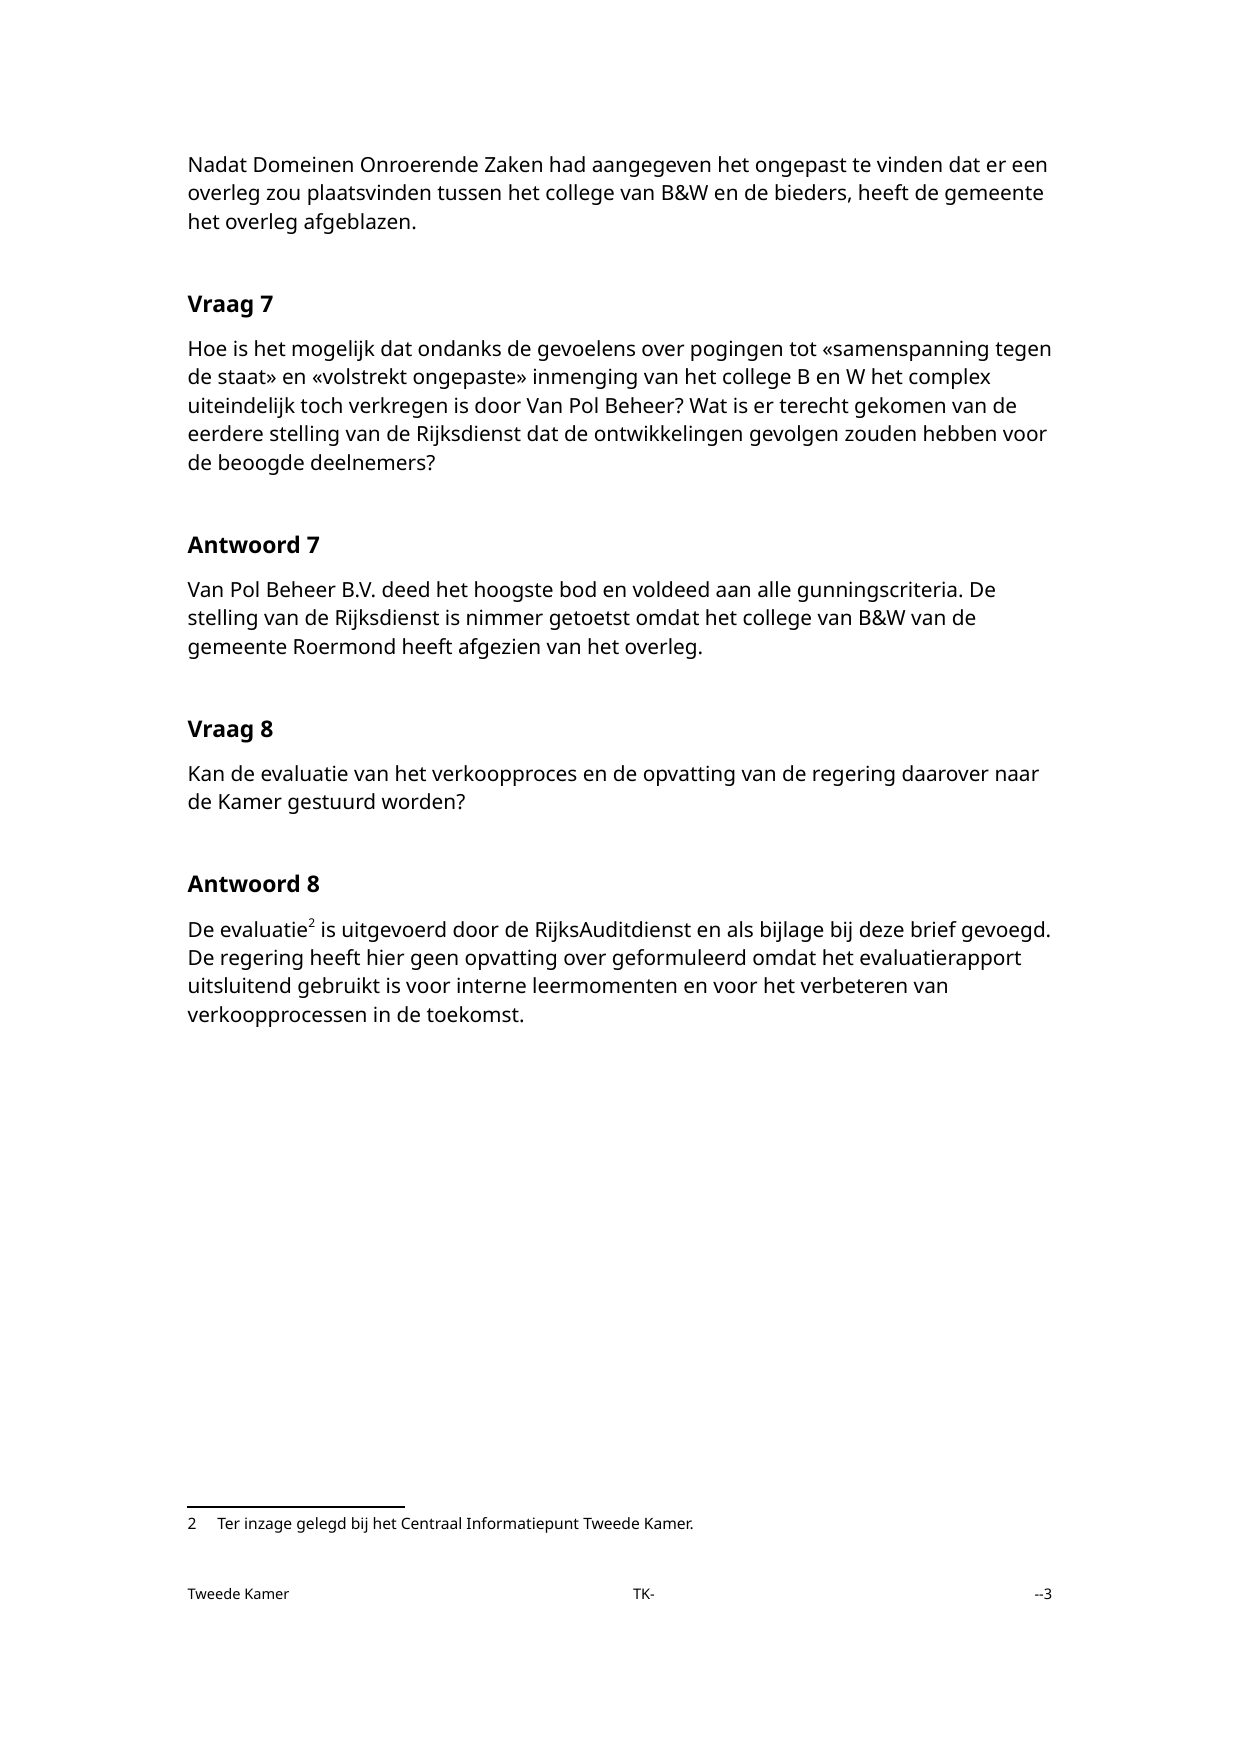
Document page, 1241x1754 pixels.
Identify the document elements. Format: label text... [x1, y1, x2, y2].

subtitle Vraag 7 [187, 288, 1053, 319]
text Nadat Domeinen Onroerende Zaken had aangegeven het ongepast te vinden dat er een overleg zou plaatsvinden tussen het college van B&W en de bieders, heeft de gemeente het overleg afgeblazen. [187, 150, 1053, 235]
text De evaluatie is uitgevoerd door de RijksAuditdienst en als bijlage bij deze brief gevoegd. De regering heeft hier geen opvatting over geformuleerd omdat het evaluatierapport uitsluitend gebruikt is voor interne leermomenten en voor het verbeteren van verkoopprocessen in de toekomst. [187, 915, 1053, 1028]
subtitle Antwoord 7 [187, 529, 1053, 560]
subtitle Antwoord 8 [187, 868, 1053, 900]
text Van Pol Beheer B.V. deed het hoogste bod en voldeed aan alle gunningscriteria. De stelling van de Rijksdienst is nimmer getoetst omdat het college van B&W van de gemeente Roermond heeft afgezien van het overleg. [187, 575, 1053, 660]
text Kan de evaluatie van het verkoopproces en de opvatting van de regering daarover naar de Kamer gestuurd worden? [187, 759, 1053, 816]
subtitle Vraag 8 [187, 713, 1053, 744]
text Ter inzage gelegd bij het Centraal Informatiepunt Tweede Kamer. [187, 1506, 1053, 1534]
text Hoe is het mogelijk dat ondanks de gevoelens over pogingen tot «samenspanning tegen de staat» en «volstrekt ongepaste» inmenging van het college B en W het complex uiteindelijk toch verkregen is door Van Pol Beheer? Wat is er terecht gekomen van de eerdere stelling van de Rijksdienst dat de ontwikkelingen gevolgen zouden hebben voor de beoogde deelnemers? [187, 334, 1053, 476]
